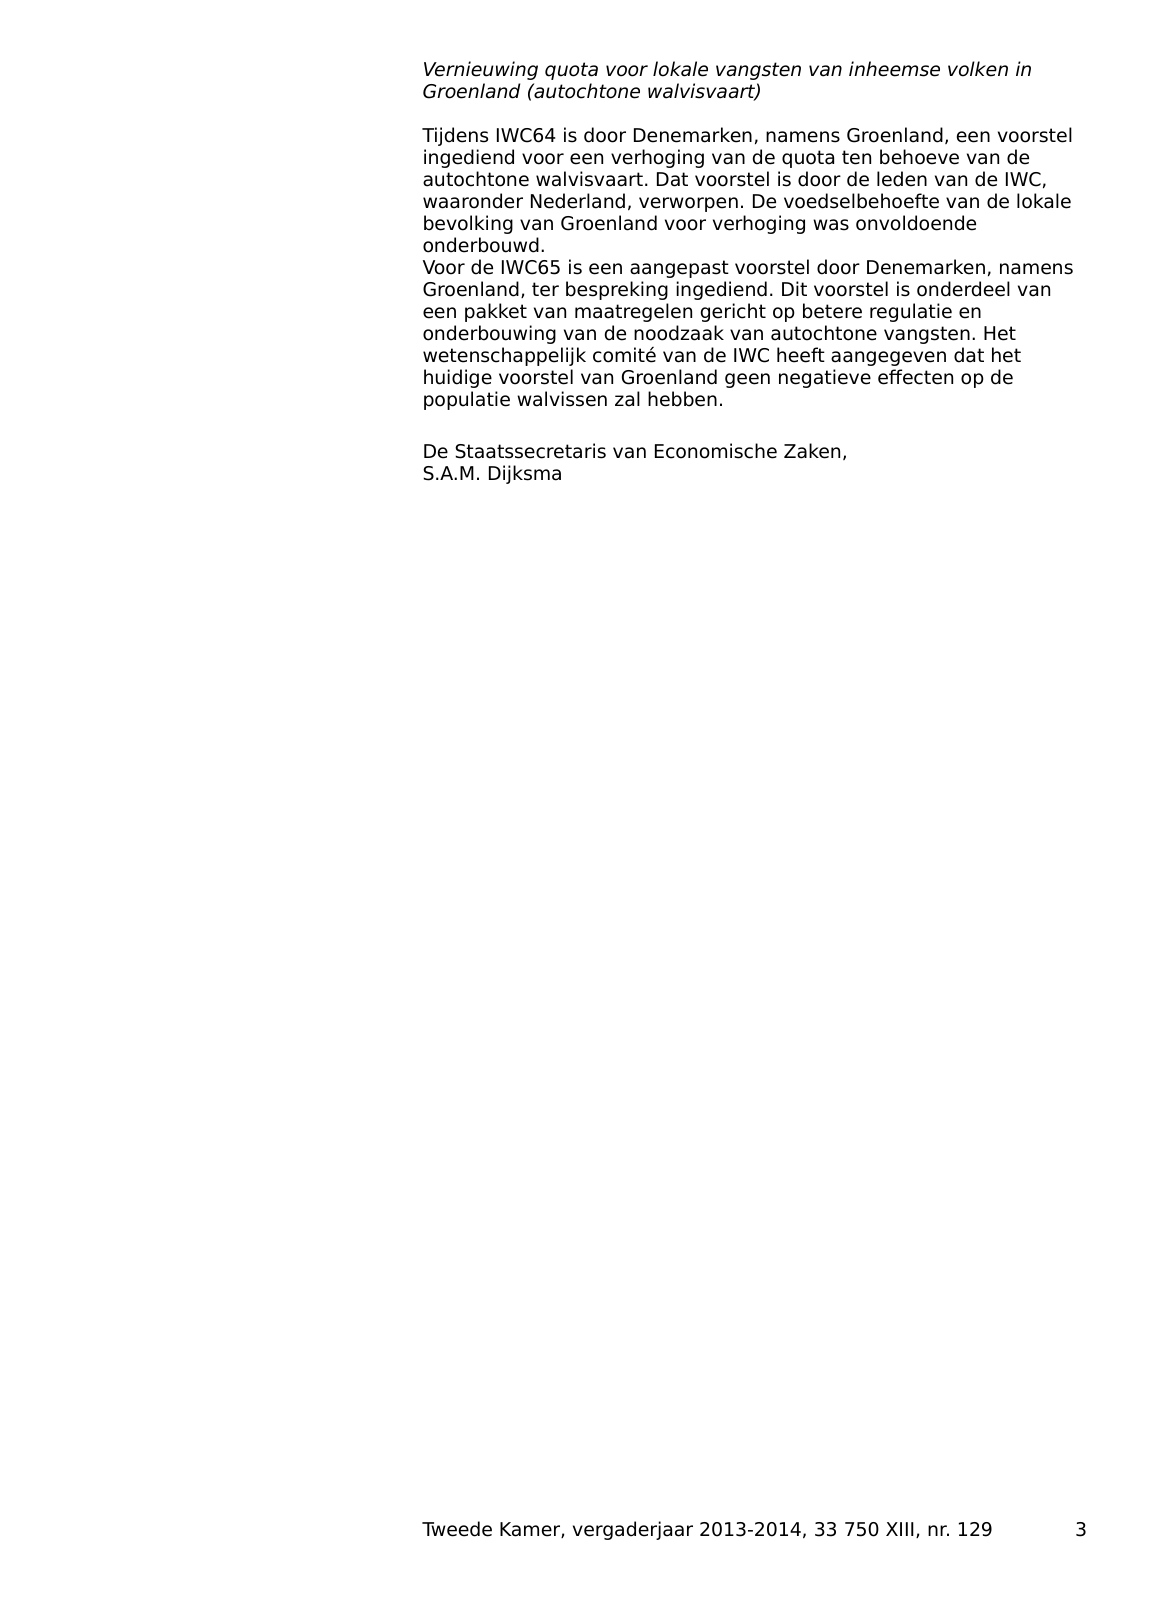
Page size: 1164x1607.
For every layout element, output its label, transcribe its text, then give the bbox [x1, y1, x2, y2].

text Tijdens IWC64 is door Denemarken, namens Groenland, een voorstel ingediend voor een verhoging van de quota ten behoeve van de autochtone walvisvaart. Dat voorstel is door de leden van de IWC, waaronder Nederland, verworpen. De voedselbehoefte van de lokale bevolking van Groenland voor verhoging was onvoldoende onderbouwd. [422, 125, 1087, 257]
text De Staatssecretaris van Economische Zaken, S.A.M. Dijksma [422, 441, 1087, 485]
subtitle Vernieuwing quota voor lokale vangsten van inheemse volken in Groenland (autochtone walvisvaart) [422, 59, 1087, 103]
text Voor de IWC65 is een aangepast voorstel door Denemarken, namens Groenland, ter bespreking ingediend. Dit voorstel is onderdeel van een pakket van maatregelen gericht op betere regulatie en onderbouwing van de noodzaak van autochtone vangsten. Het wetenschappelijk comité van de IWC heeft aangegeven dat het huidige voorstel van Groenland geen negatieve effecten op de populatie walvissen zal hebben. [422, 257, 1087, 411]
